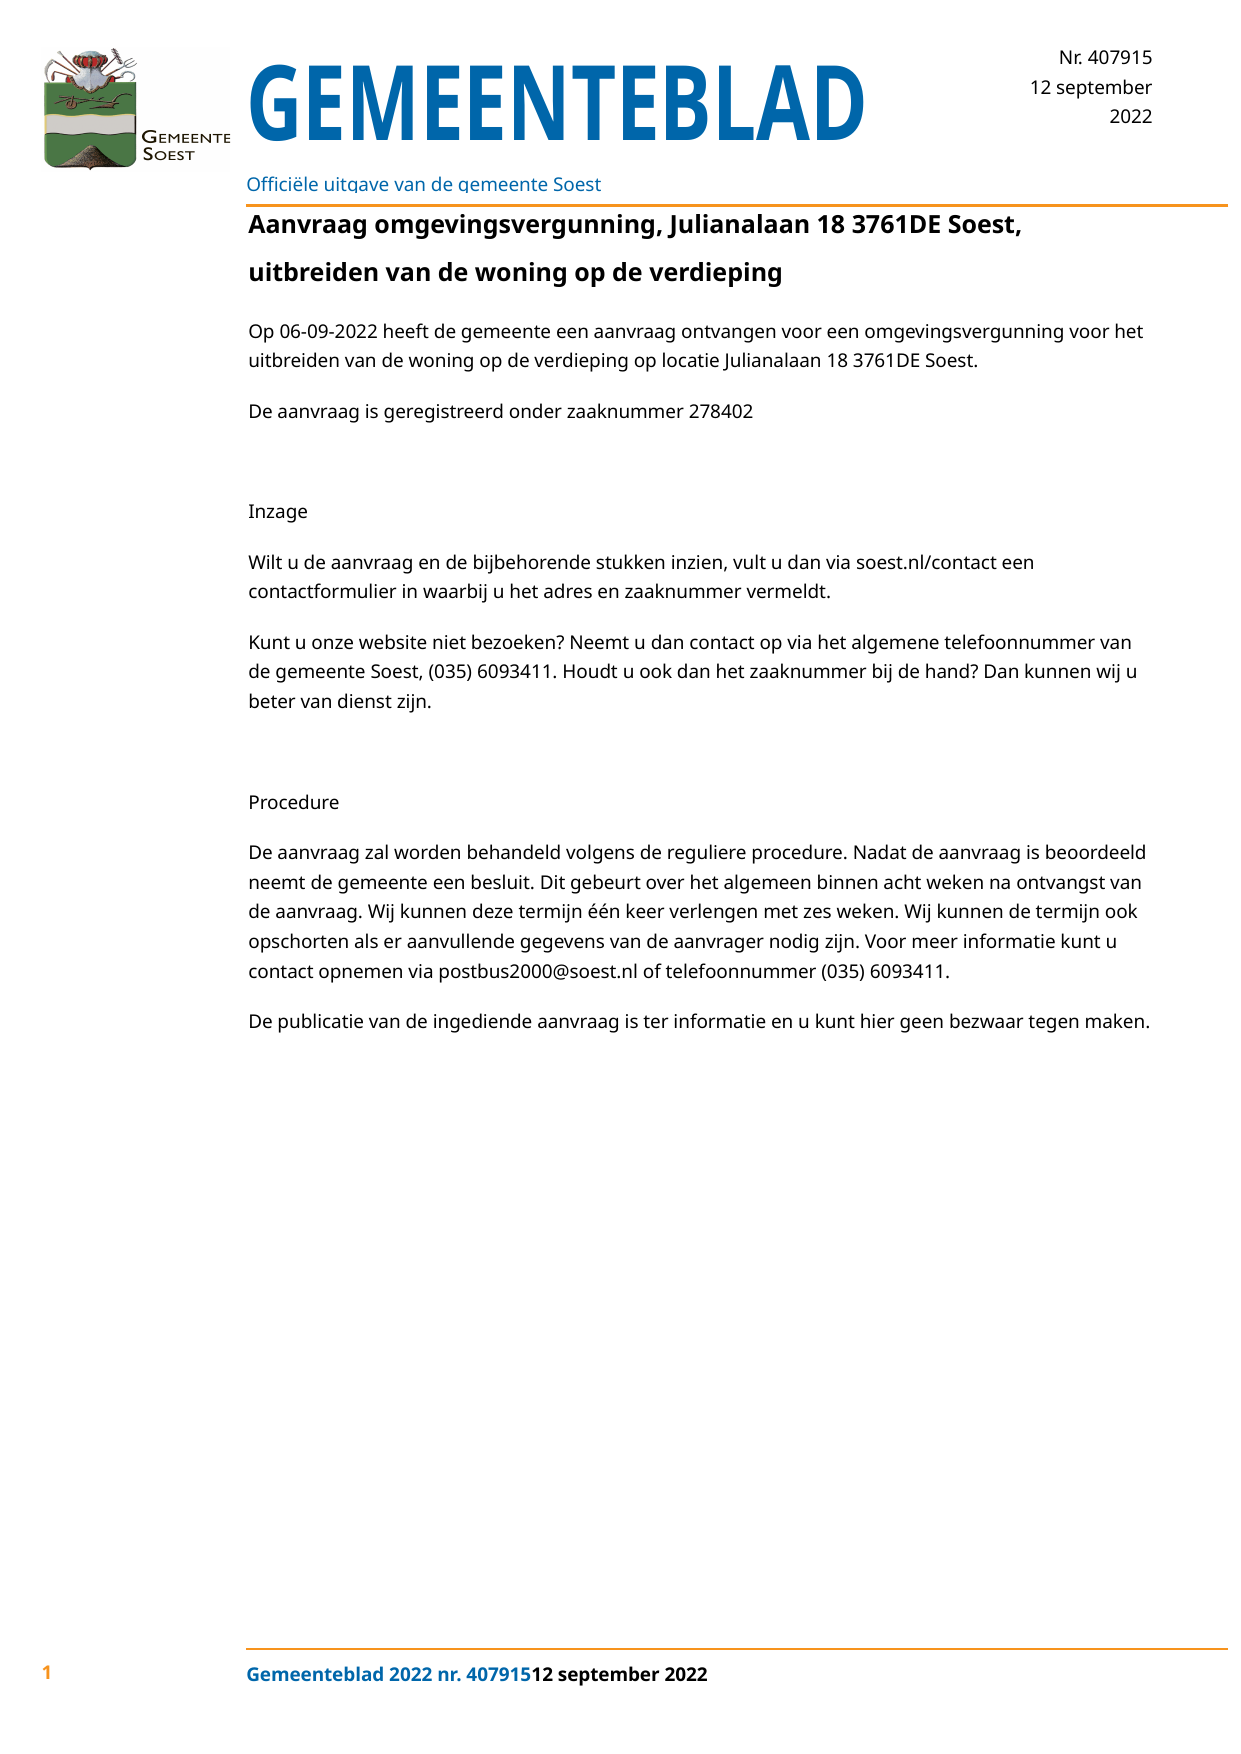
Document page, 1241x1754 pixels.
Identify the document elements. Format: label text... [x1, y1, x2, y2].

text De aanvraag is geregistreerd onder zaaknummer 278402 [248, 398, 1152, 424]
text Procedure [248, 789, 1152, 815]
text Wilt u de aanvraag en de bijbehorende stukken inzien, vult u dan via soest.nl/contact een contactformulier in waarbij u het adres en zaaknummer vermeldt. [248, 549, 1152, 604]
text De aanvraag zal worden behandeld volgens de reguliere procedure. Nadat de aanvraag is beoordeeld neemt de gemeente een besluit. Dit gebeurt over het algemeen binnen acht weken na ontvangst van de aanvraag. Wij kunnen deze termijn één keer verlengen met zes weken. Wij kunnen de termijn ook opschorten als er aanvullende gegevens van de aanvrager nodig zijn. Voor meer informatie kunt u contact opnemen via postbus2000@soest.nl of telefoonnummer (035) 6093411. [248, 839, 1152, 984]
text Aanvraag omgevingsvergunning, Julianalaan 18 3761DE Soest, uitbreiden van de woning op de verdieping [248, 207, 1152, 288]
picture [41, 47, 231, 172]
text Inzage [248, 499, 1152, 524]
text Kunt u onze website niet bezoeken? Neemt u dan contact op via het algemene telefoonnummer van de gemeente Soest, (035) 6093411. Houdt u ook dan het zaaknummer bij de hand? Dan kunnen wij u beter van dienst zijn. [248, 629, 1152, 714]
text De publicatie van de ingediende aanvraag is ter informatie en u kunt hier geen bezwaar tegen maken. [248, 1008, 1152, 1034]
text Op 06-09-2022 heeft de gemeente een aanvraag ontvangen voor een omgevingsvergunning voor het uitbreiden van de woning op de verdieping op locatie Julianalaan 18 3761DE Soest. [248, 318, 1152, 373]
